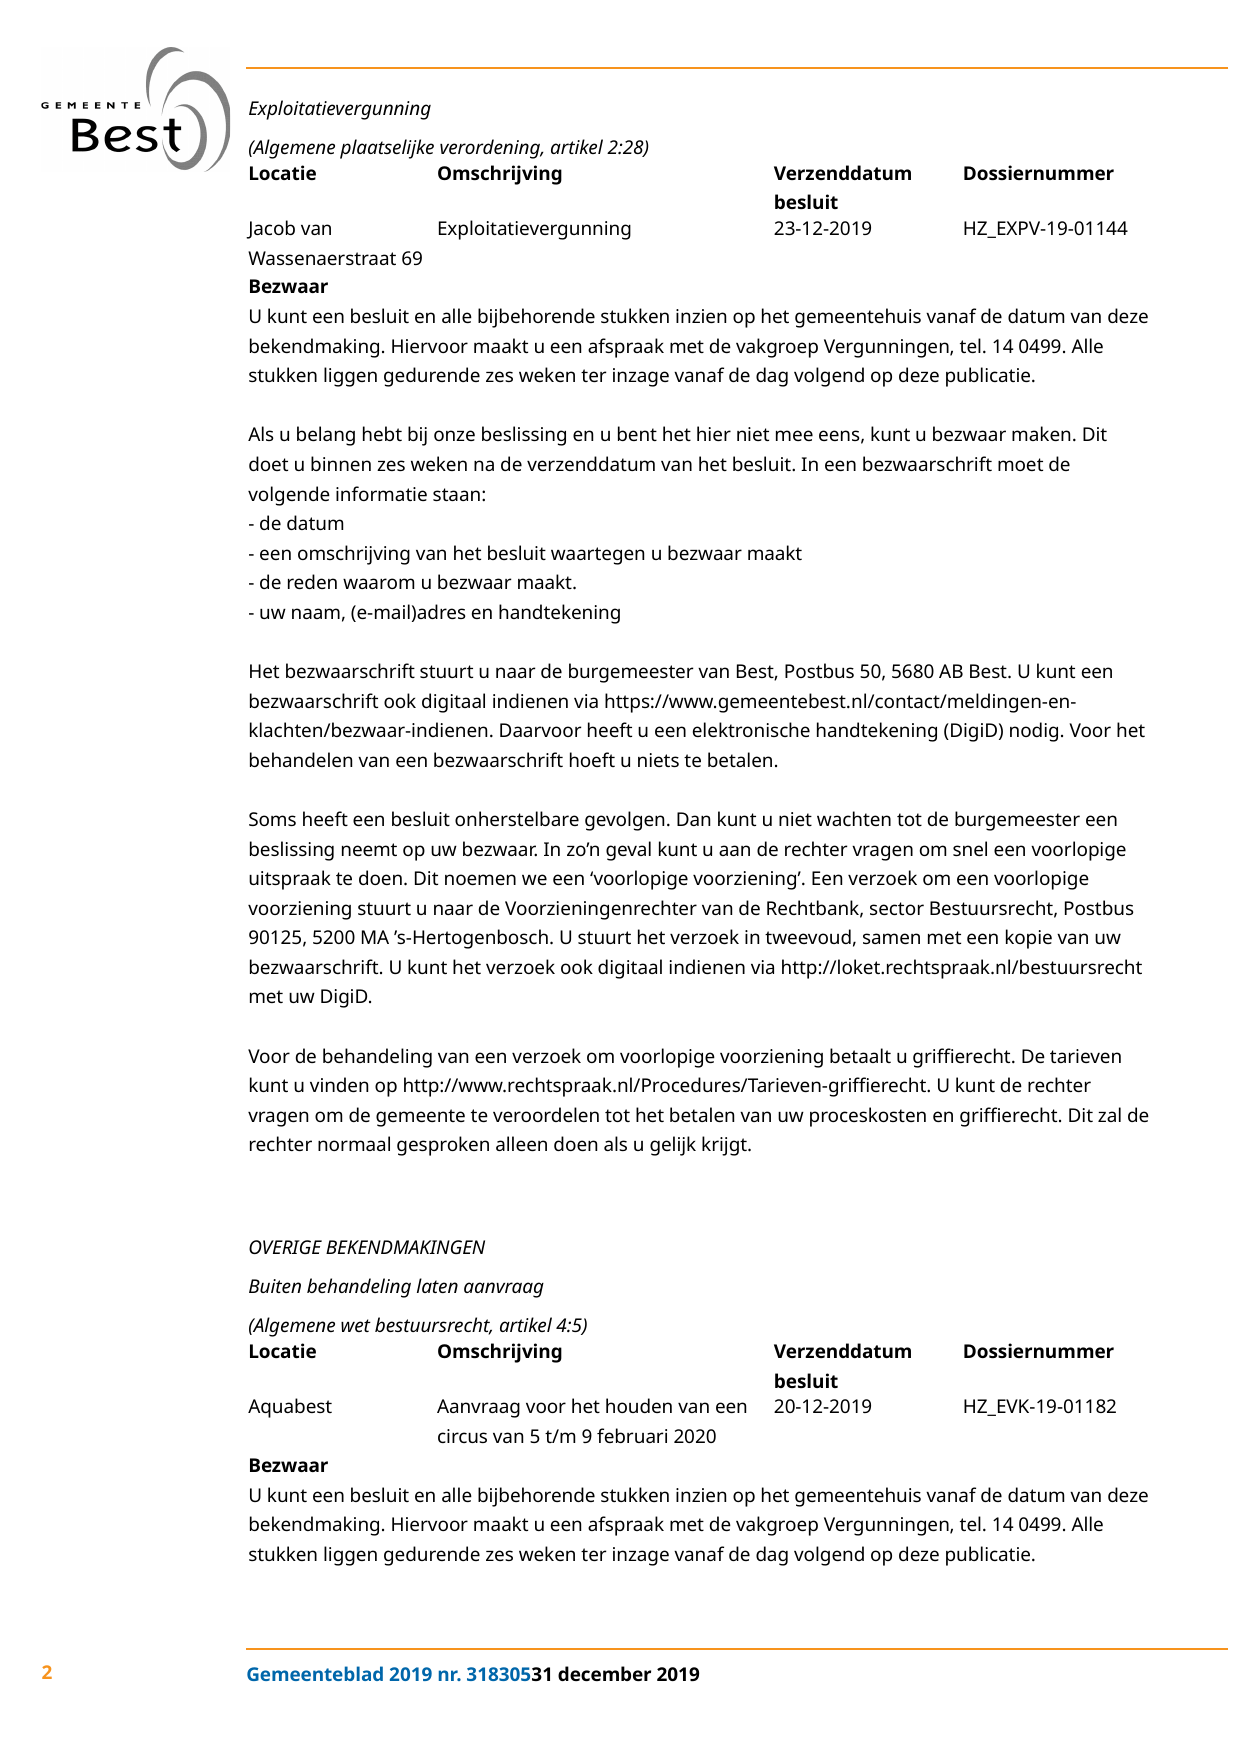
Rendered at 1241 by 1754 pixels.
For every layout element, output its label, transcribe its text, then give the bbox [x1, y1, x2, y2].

picture [41, 47, 231, 172]
table_cell 20-12-2019 [774, 1394, 963, 1449]
table_cell Aanvraag voor het houden van een circus van 5 t/m 9 februari 2020 [437, 1394, 774, 1449]
text Buiten behandeling laten aanvraag [248, 1273, 1152, 1299]
text - uw naam, (e-mail)adres en handtekening [248, 599, 1152, 625]
table_header Dossiernummer [963, 1338, 1152, 1394]
table_cell HZ_EVK-19-01182 [963, 1394, 1152, 1449]
text Als u belang hebt bij onze beslissing en u bent het hier niet mee eens, kunt u bezwaar maken. Dit doet u binnen zes weken na de verzenddatum van het besluit. In een bezwaarschrift moet de volgende informatie staan: [248, 422, 1152, 507]
text - de datum [248, 510, 1152, 536]
table_cell HZ_EXPV-19-01144 [963, 215, 1152, 271]
table_header Locatie [248, 1338, 437, 1394]
text Soms heeft een besluit onherstelbare gevolgen. Dan kunt u niet wachten tot de burgemeester een beslissing neemt op uw bezwaar. In zo’n geval kunt u aan de rechter vragen om snel een voorlopige uitspraak te doen. Dit noemen we een ‘voorlopige voorziening’. Een verzoek om een voorlopige voorziening stuurt u naar de Voorzieningenrechter van de Rechtbank, sector Bestuursrecht, Postbus 90125, 5200 MA ’s-Hertogenbosch. U stuurt het verzoek in tweevoud, samen met een kopie van uw bezwaarschrift. U kunt het verzoek ook digitaal indienen via http://loket.rechtspraak.nl/bestuursrecht met uw DigiD. [248, 806, 1152, 1009]
text Exploitatievergunning [248, 95, 1152, 121]
text - een omschrijving van het besluit waartegen u bezwaar maakt [248, 540, 1152, 566]
text (Algemene wet bestuursrecht, artikel 4:5) [248, 1312, 1152, 1338]
text OVERIGE BEKENDMAKINGEN [248, 1234, 1152, 1260]
table_cell Exploitatievergunning [437, 215, 774, 271]
text Bezwaar [248, 274, 1152, 299]
table_cell Aquabest [248, 1394, 437, 1449]
text U kunt een besluit en alle bijbehorende stukken inzien op het gemeentehuis vanaf de datum van deze bekendmaking. Hiervoor maakt u een afspraak met de vakgroep Vergunningen, tel. 14 0499. Alle stukken liggen gedurende zes weken ter inzage vanaf de dag volgend op deze publicatie. [248, 303, 1152, 388]
text - de reden waarom u bezwaar maakt. [248, 569, 1152, 595]
text Het bezwaarschrift stuurt u naar de burgemeester van Best, Postbus 50, 5680 AB Best. U kunt een bezwaarschrift ook digitaal indienen via https://www.gemeentebest.nl/contact/meldingen-en-klachten/bezwaar-indienen. Daarvoor heeft u een elektronische handtekening (DigiD) nodig. Voor het behandelen van een bezwaarschrift hoeft u niets te betalen. [248, 658, 1152, 773]
table_cell 23-12-2019 [774, 215, 963, 271]
table_cell Jacob van Wassenaerstraat 69 [248, 215, 437, 271]
table_header Omschrijving [437, 160, 774, 215]
table_header Omschrijving [437, 1338, 774, 1394]
table_header Dossiernummer [963, 160, 1152, 215]
text (Algemene plaatselijke verordening, artikel 2:28) [248, 134, 1152, 160]
table_header Verzenddatum besluit [774, 160, 963, 215]
text Voor de behandeling van een verzoek om voorlopige voorziening betaalt u griffierecht. De tarieven kunt u vinden op http://www.rechtspraak.nl/Procedures/Tarieven-griffierecht. U kunt de rechter vragen om de gemeente te veroordelen tot het betalen van uw proceskosten en griffierecht. Dit zal de rechter normaal gesproken alleen doen als u gelijk krijgt. [248, 1043, 1152, 1157]
text Bezwaar [248, 1452, 1152, 1478]
text U kunt een besluit en alle bijbehorende stukken inzien op het gemeentehuis vanaf de datum van deze bekendmaking. Hiervoor maakt u een afspraak met de vakgroep Vergunningen, tel. 14 0499. Alle stukken liggen gedurende zes weken ter inzage vanaf de dag volgend op deze publicatie. [248, 1482, 1152, 1567]
table_header Verzenddatum besluit [774, 1338, 963, 1394]
table_header Locatie [248, 160, 437, 215]
